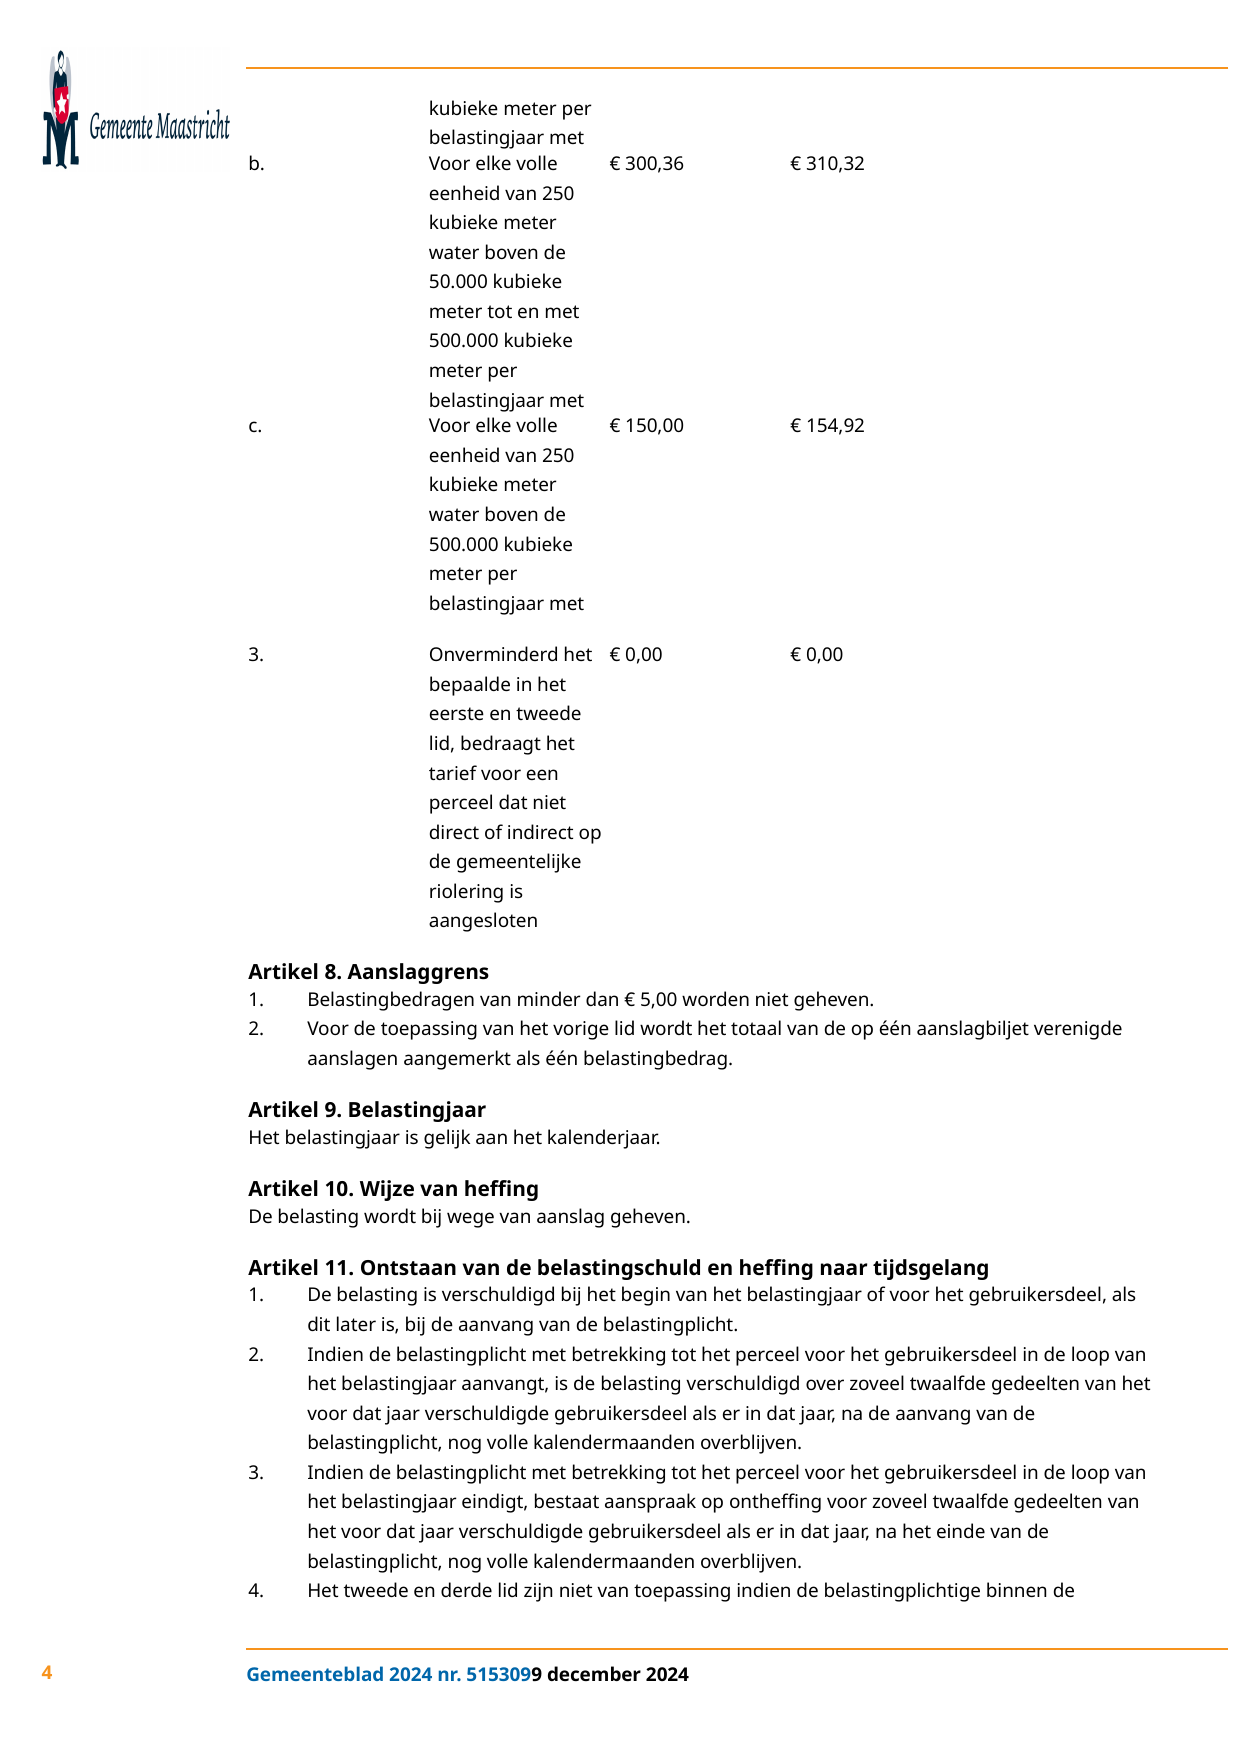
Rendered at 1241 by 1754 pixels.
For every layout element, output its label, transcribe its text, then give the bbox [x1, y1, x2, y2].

picture [41, 47, 231, 172]
table_cell € 150,00 [609, 413, 790, 616]
table_cell Onverminderd het bepaalde in het eerste en tweede lid, bedraagt het tarief voor een perceel dat niet direct of indirect op de gemeentelijke riolering is aangesloten [429, 641, 609, 933]
table_cell c. [248, 413, 429, 616]
table_cell Voor elke volle eenheid van 250 kubieke meter water boven de 50.000 kubieke meter tot en met 500.000 kubieke meter per belastingjaar met [429, 150, 609, 412]
table_cell € 300,36 [609, 150, 790, 412]
list Belastingbedragen van minder dan € 5,00 worden niet geheven. [248, 986, 1152, 1012]
table_cell [609, 95, 790, 150]
table_cell [790, 95, 1152, 150]
table_cell [790, 616, 1152, 641]
table_cell [429, 616, 609, 641]
table_cell € 310,32 [790, 150, 1152, 412]
table_cell [248, 616, 429, 641]
table_cell € 154,92 [790, 413, 1152, 616]
table_cell b. [248, 150, 429, 412]
list Het tweede en derde lid zijn niet van toepassing indien de belastingplichtige binnen de [248, 1577, 1152, 1603]
table_cell 3. [248, 641, 429, 933]
text Artikel 8. Aanslaggrens [248, 957, 1152, 986]
list Voor de toepassing van het vorige lid wordt het totaal van de op één aanslagbiljet verenigde aanslagen aangemerkt als één belastingbedrag. [248, 1016, 1152, 1071]
text Artikel 9. Belastingjaar [248, 1096, 1152, 1124]
table_cell € 0,00 [609, 641, 790, 933]
text Artikel 10. Wijze van heffing [248, 1174, 1152, 1203]
list Indien de belastingplicht met betrekking tot het perceel voor het gebruikersdeel in de loop van het belastingjaar aanvangt, is de belasting verschuldigd over zoveel twaalfde gedeelten van het voor dat jaar verschuldigde gebruikersdeel als er in dat jaar, na de aanvang van de belastingplicht, nog volle kalendermaanden overblijven. [248, 1341, 1152, 1455]
text Artikel 11. Ontstaan van de belastingschuld en heffing naar tijdsgelang [248, 1253, 1152, 1282]
table_cell € 0,00 [790, 641, 1152, 933]
list Indien de belastingplicht met betrekking tot het perceel voor het gebruikersdeel in de loop van het belastingjaar eindigt, bestaat aanspraak op ontheffing voor zoveel twaalfde gedeelten van het voor dat jaar verschuldigde gebruikersdeel als er in dat jaar, na het einde van de belastingplicht, nog volle kalendermaanden overblijven. [248, 1459, 1152, 1574]
table_cell [248, 95, 429, 150]
table_cell Voor elke volle eenheid van 250 kubieke meter water boven de 500.000 kubieke meter per belastingjaar met [429, 413, 609, 616]
table_cell kubieke meter per belastingjaar met [429, 95, 609, 150]
text De belasting wordt bij wege van aanslag geheven. [248, 1203, 1152, 1228]
text Het belastingjaar is gelijk aan het kalenderjaar. [248, 1124, 1152, 1150]
table_cell [609, 616, 790, 641]
list De belasting is verschuldigd bij het begin van het belastingjaar of voor het gebruikersdeel, als dit later is, bij de aanvang van de belastingplicht. [248, 1282, 1152, 1337]
